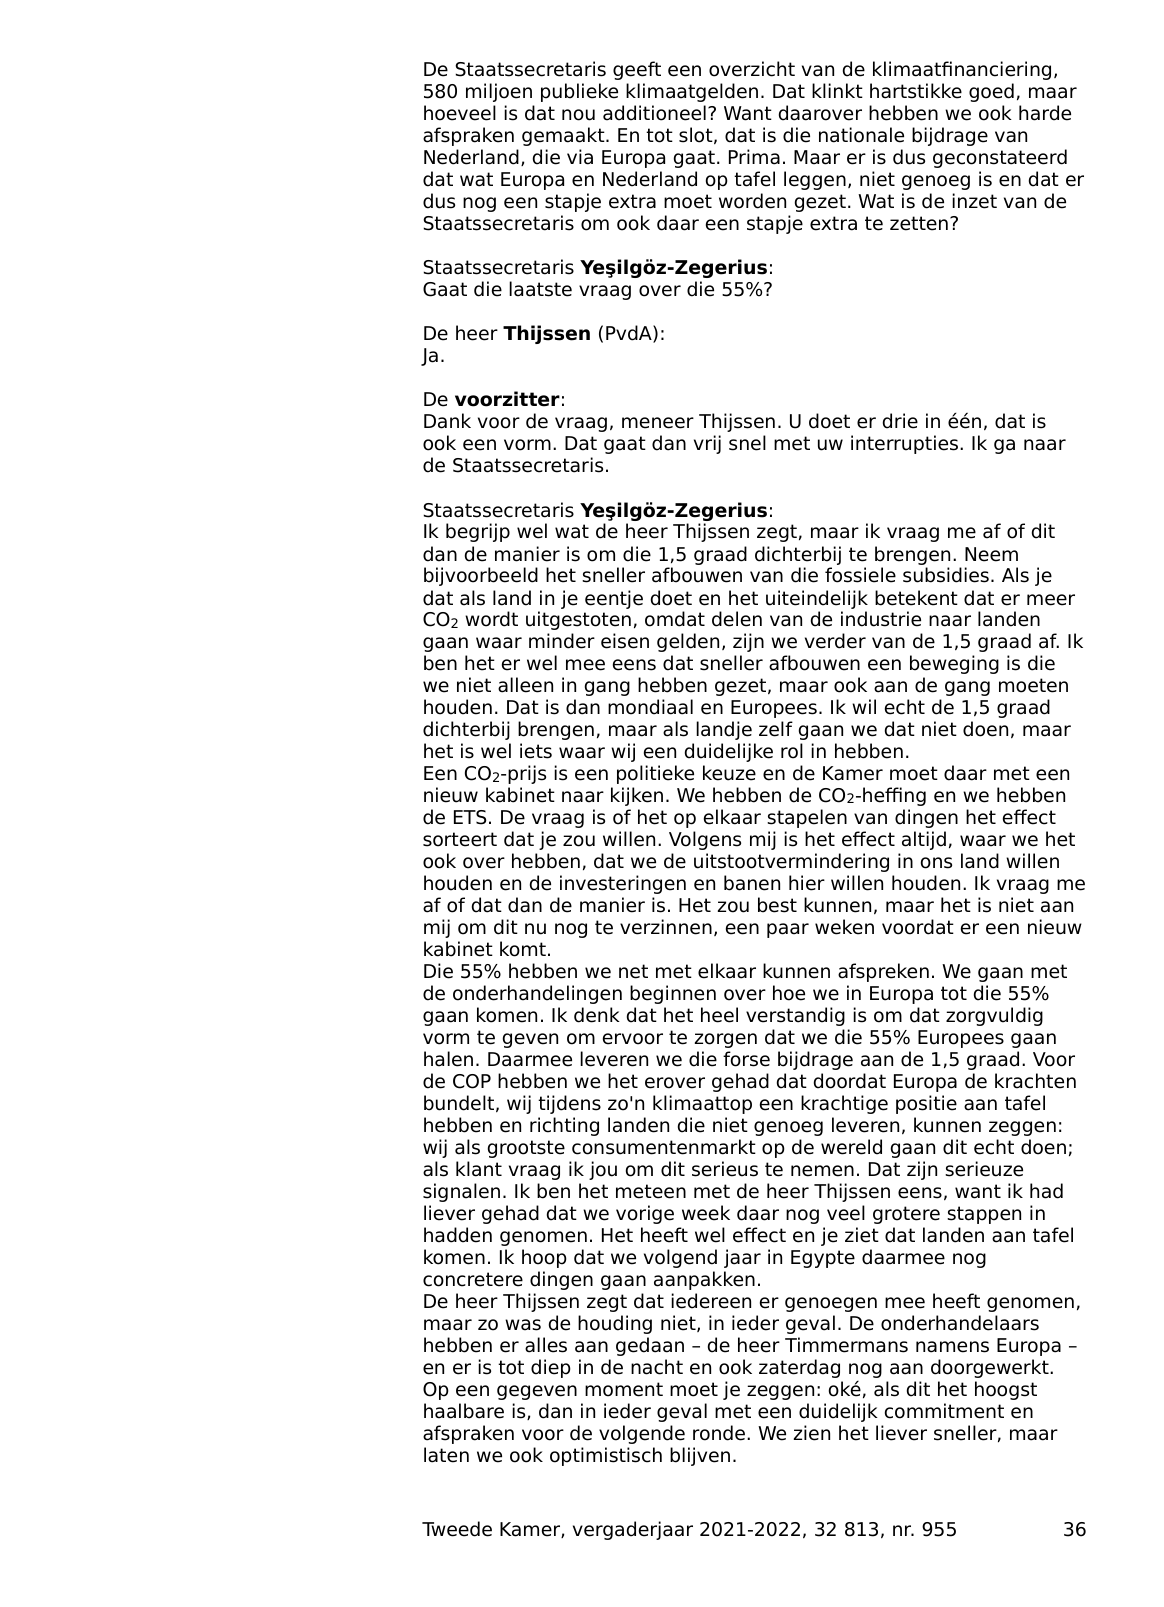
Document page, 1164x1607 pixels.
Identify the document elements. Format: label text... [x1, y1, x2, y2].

text De voorzitter: [422, 389, 1087, 411]
text Staatssecretaris Yeşilgöz-Zegerius: [422, 499, 1087, 521]
text Die 55% hebben we net met elkaar kunnen afspreken. We gaan met de onderhandelingen beginnen over hoe we in Europa tot die 55% gaan komen. Ik denk dat het heel verstandig is om dat zorgvuldig vorm te geven om ervoor te zorgen dat we die 55% Europees gaan halen. Daarmee leveren we die forse bijdrage aan de 1,5 graad. Voor de COP hebben we het erover gehad dat doordat Europa de krachten bundelt, wij tijdens zo'n klimaattop een krachtige positie aan tafel hebben en richting landen die niet genoeg leveren, kunnen zeggen: wij als grootste consumentenmarkt op de wereld gaan dit echt doen; als klant vraag ik jou om dit serieus te nemen. Dat zijn serieuze signalen. Ik ben het meteen met de heer Thijssen eens, want ik had liever gehad dat we vorige week daar nog veel grotere stappen in hadden genomen. Het heeft wel effect en je ziet dat landen aan tafel komen. Ik hoop dat we volgend jaar in Egypte daarmee nog concretere dingen gaan aanpakken. [422, 961, 1087, 1291]
text De heer Thijssen (PvdA): [422, 323, 1087, 345]
text Dank voor de vraag, meneer Thijssen. U doet er drie in één, dat is ook een vorm. Dat gaat dan vrij snel met uw interrupties. Ik ga naar de Staatssecretaris. [422, 411, 1087, 477]
text Gaat die laatste vraag over die 55%? [422, 279, 1087, 301]
text De Staatssecretaris geeft een overzicht van de klimaatfinanciering, 580 miljoen publieke klimaatgelden. Dat klinkt hartstikke goed, maar hoeveel is dat nou additioneel? Want daarover hebben we ook harde afspraken gemaakt. En tot slot, dat is die nationale bijdrage van Nederland, die via Europa gaat. Prima. Maar er is dus geconstateerd dat wat Europa en Nederland op tafel leggen, niet genoeg is en dat er dus nog een stapje extra moet worden gezet. Wat is de inzet van de Staatssecretaris om ook daar een stapje extra te zetten? [422, 59, 1087, 235]
text Ja. [422, 345, 1087, 367]
text Staatssecretaris Yeşilgöz-Zegerius: [422, 257, 1087, 279]
text De heer Thijssen zegt dat iedereen er genoegen mee heeft genomen, maar zo was de houding niet, in ieder geval. De onderhandelaars hebben er alles aan gedaan – de heer Timmermans namens Europa – en er is tot diep in de nacht en ook zaterdag nog aan doorgewerkt. Op een gegeven moment moet je zeggen: oké, als dit het hoogst haalbare is, dan in ieder geval met een duidelijk commitment en afspraken voor de volgende ronde. We zien het liever sneller, maar laten we ook optimistisch blijven. [422, 1291, 1087, 1467]
text Ik begrijp wel wat de heer Thijssen zegt, maar ik vraag me af of dit dan de manier is om die 1,5 graad dichterbij te brengen. Neem bijvoorbeeld het sneller afbouwen van die fossiele subsidies. Als je dat als land in je eentje doet en het uiteindelijk betekent dat er meer CO2 wordt uitgestoten, omdat delen van de industrie naar landen gaan waar minder eisen gelden, zijn we verder van de 1,5 graad af. Ik ben het er wel mee eens dat sneller afbouwen een beweging is die we niet alleen in gang hebben gezet, maar ook aan de gang moeten houden. Dat is dan mondiaal en Europees. Ik wil echt de 1,5 graad dichterbij brengen, maar als landje zelf gaan we dat niet doen, maar het is wel iets waar wij een duidelijke rol in hebben. [422, 521, 1087, 763]
text Een CO2-prijs is een politieke keuze en de Kamer moet daar met een nieuw kabinet naar kijken. We hebben de CO2-heffing en we hebben de ETS. De vraag is of het op elkaar stapelen van dingen het effect sorteert dat je zou willen. Volgens mij is het effect altijd, waar we het ook over hebben, dat we de uitstootvermindering in ons land willen houden en de investeringen en banen hier willen houden. Ik vraag me af of dat dan de manier is. Het zou best kunnen, maar het is niet aan mij om dit nu nog te verzinnen, een paar weken voordat er een nieuw kabinet komt. [422, 763, 1087, 961]
